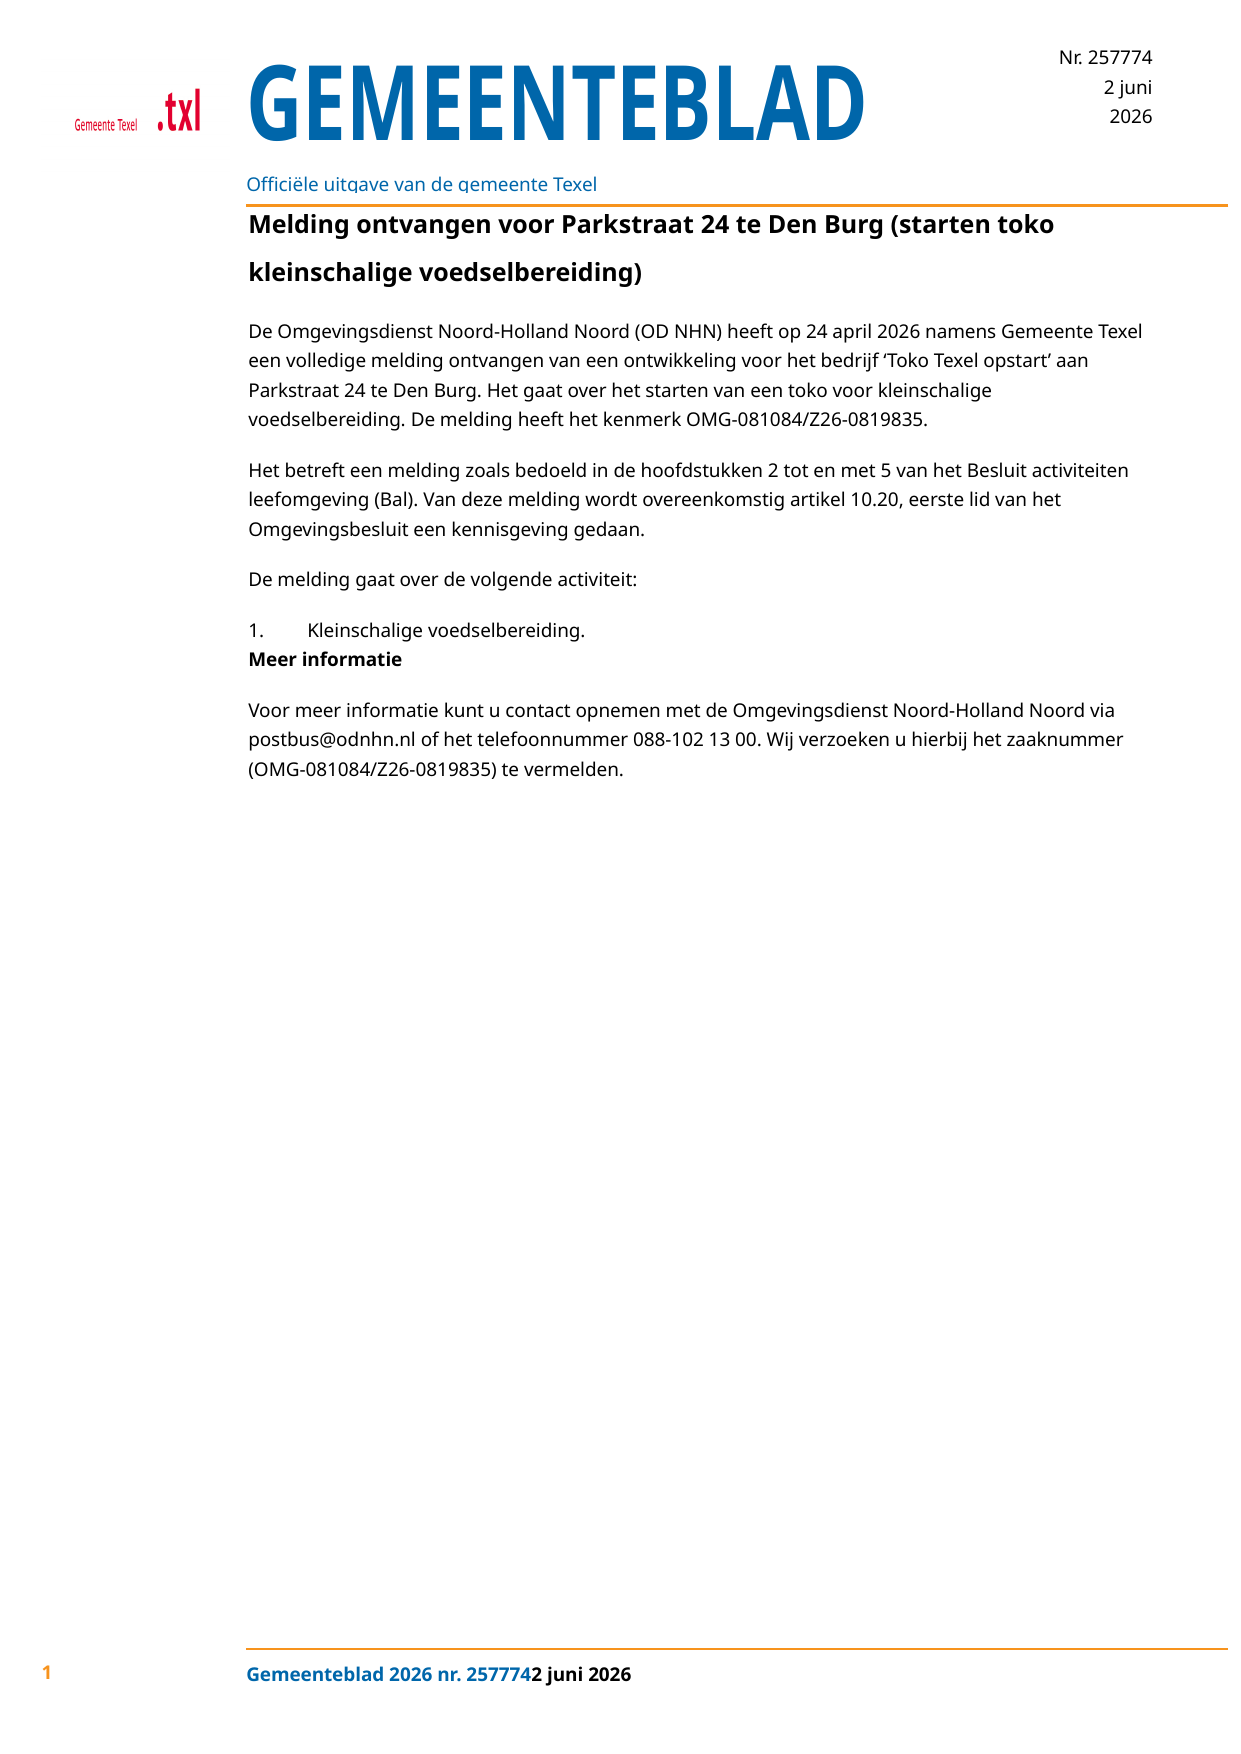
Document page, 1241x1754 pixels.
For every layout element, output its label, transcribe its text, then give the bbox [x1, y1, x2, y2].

text Het betreft een melding zoals bedoeld in de hoofdstukken 2 tot en met 5 van het Besluit activiteiten leefomgeving (Bal). Van deze melding wordt overeenkomstig artikel 10.20, eerste lid van het Omgevingsbesluit een kennisgeving gedaan. [248, 457, 1152, 542]
text Melding ontvangen voor Parkstraat 24 te Den Burg (starten toko kleinschalige voedselbereiding) [248, 207, 1152, 288]
text De melding gaat over de volgende activiteit: [248, 567, 1152, 592]
text Voor meer informatie kunt u contact opnemen met de Omgevingsdienst Noord-Holland Noord via postbus@odnhn.nl of het telefoonnummer 088-102 13 00. Wij verzoeken u hierbij het zaaknummer (OMG-081084/Z26-0819835) te vermelden. [248, 697, 1152, 782]
picture [41, 47, 231, 172]
text Meer informatie [248, 647, 1152, 672]
text De Omgevingsdienst Noord-Holland Noord (OD NHN) heeft op 24 april 2026 namens Gemeente Texel een volledige melding ontvangen van een ontwikkeling voor het bedrijf ‘Toko Texel opstart’ aan Parkstraat 24 te Den Burg. Het gaat over het starten van een toko voor kleinschalige voedselbereiding. De melding heeft het kenmerk OMG-081084/Z26-0819835. [248, 318, 1152, 432]
list Kleinschalige voedselbereiding. [248, 617, 1152, 643]
